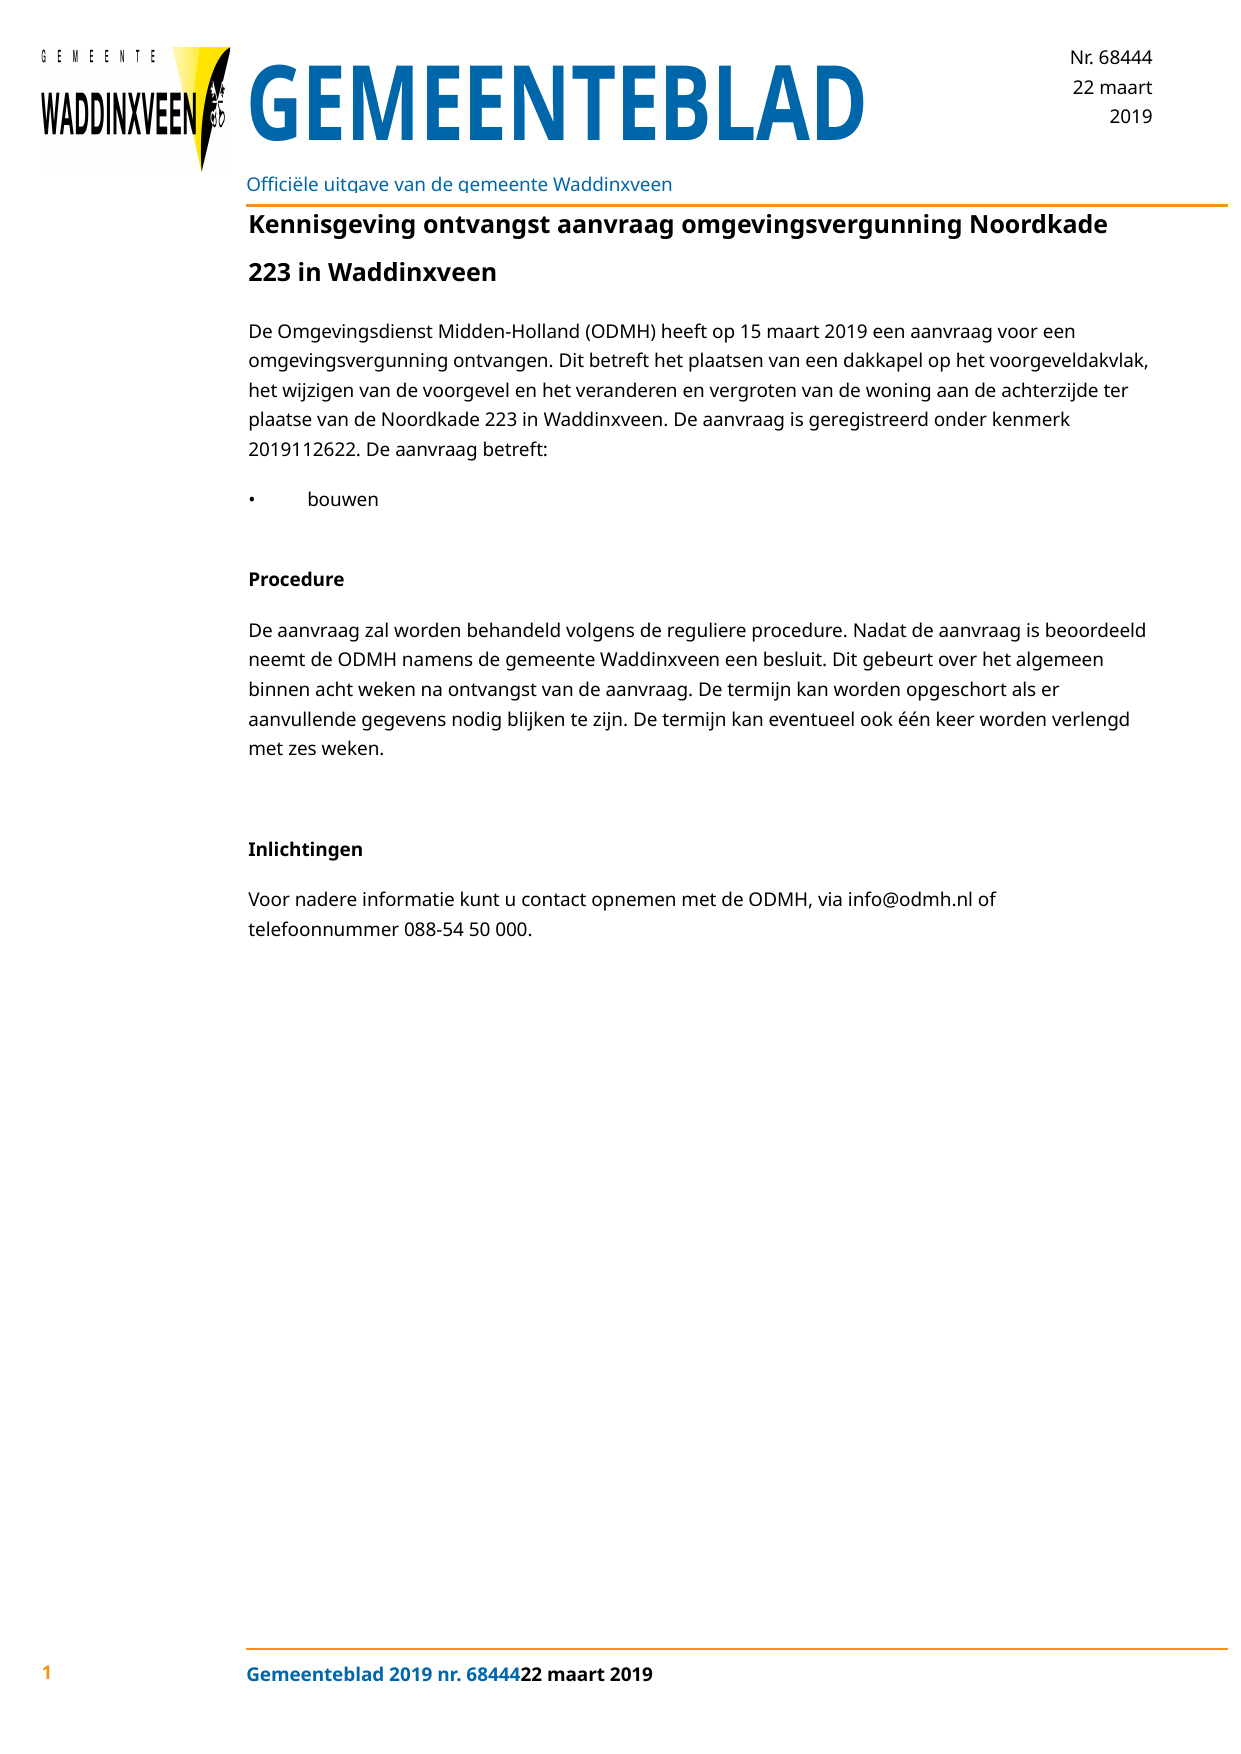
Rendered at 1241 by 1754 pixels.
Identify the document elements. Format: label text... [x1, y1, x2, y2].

text Procedure [248, 567, 1152, 592]
text De Omgevingsdienst Midden-Holland (ODMH) heeft op 15 maart 2019 een aanvraag voor een omgevingsvergunning ontvangen. Dit betreft het plaatsen van een dakkapel op het voorgeveldakvlak, het wijzigen van de voorgevel en het veranderen en vergroten van de woning aan de achterzijde ter plaatse van de Noordkade 223 in Waddinxveen. De aanvraag is geregistreerd onder kenmerk 2019112622. De aanvraag betreft: [248, 318, 1152, 462]
list bouwen [248, 487, 1152, 512]
text Kennisgeving ontvangst aanvraag omgevingsvergunning Noordkade 223 in Waddinxveen [248, 207, 1152, 288]
text Voor nadere informatie kunt u contact opnemen met de ODMH, via info@odmh.nl of telefoonnummer 088-54 50 000. [248, 887, 1152, 942]
text De aanvraag zal worden behandeld volgens de reguliere procedure. Nadat de aanvraag is beoordeeld neemt de ODMH namens de gemeente Waddinxveen een besluit. Dit gebeurt over het algemeen binnen acht weken na ontvangst van de aanvraag. De termijn kan worden opgeschort als er aanvullende gegevens nodig blijken te zijn. De termijn kan eventueel ook één keer worden verlengd met zes weken. [248, 617, 1152, 761]
text Inlichtingen [248, 836, 1152, 862]
picture [41, 47, 231, 172]
